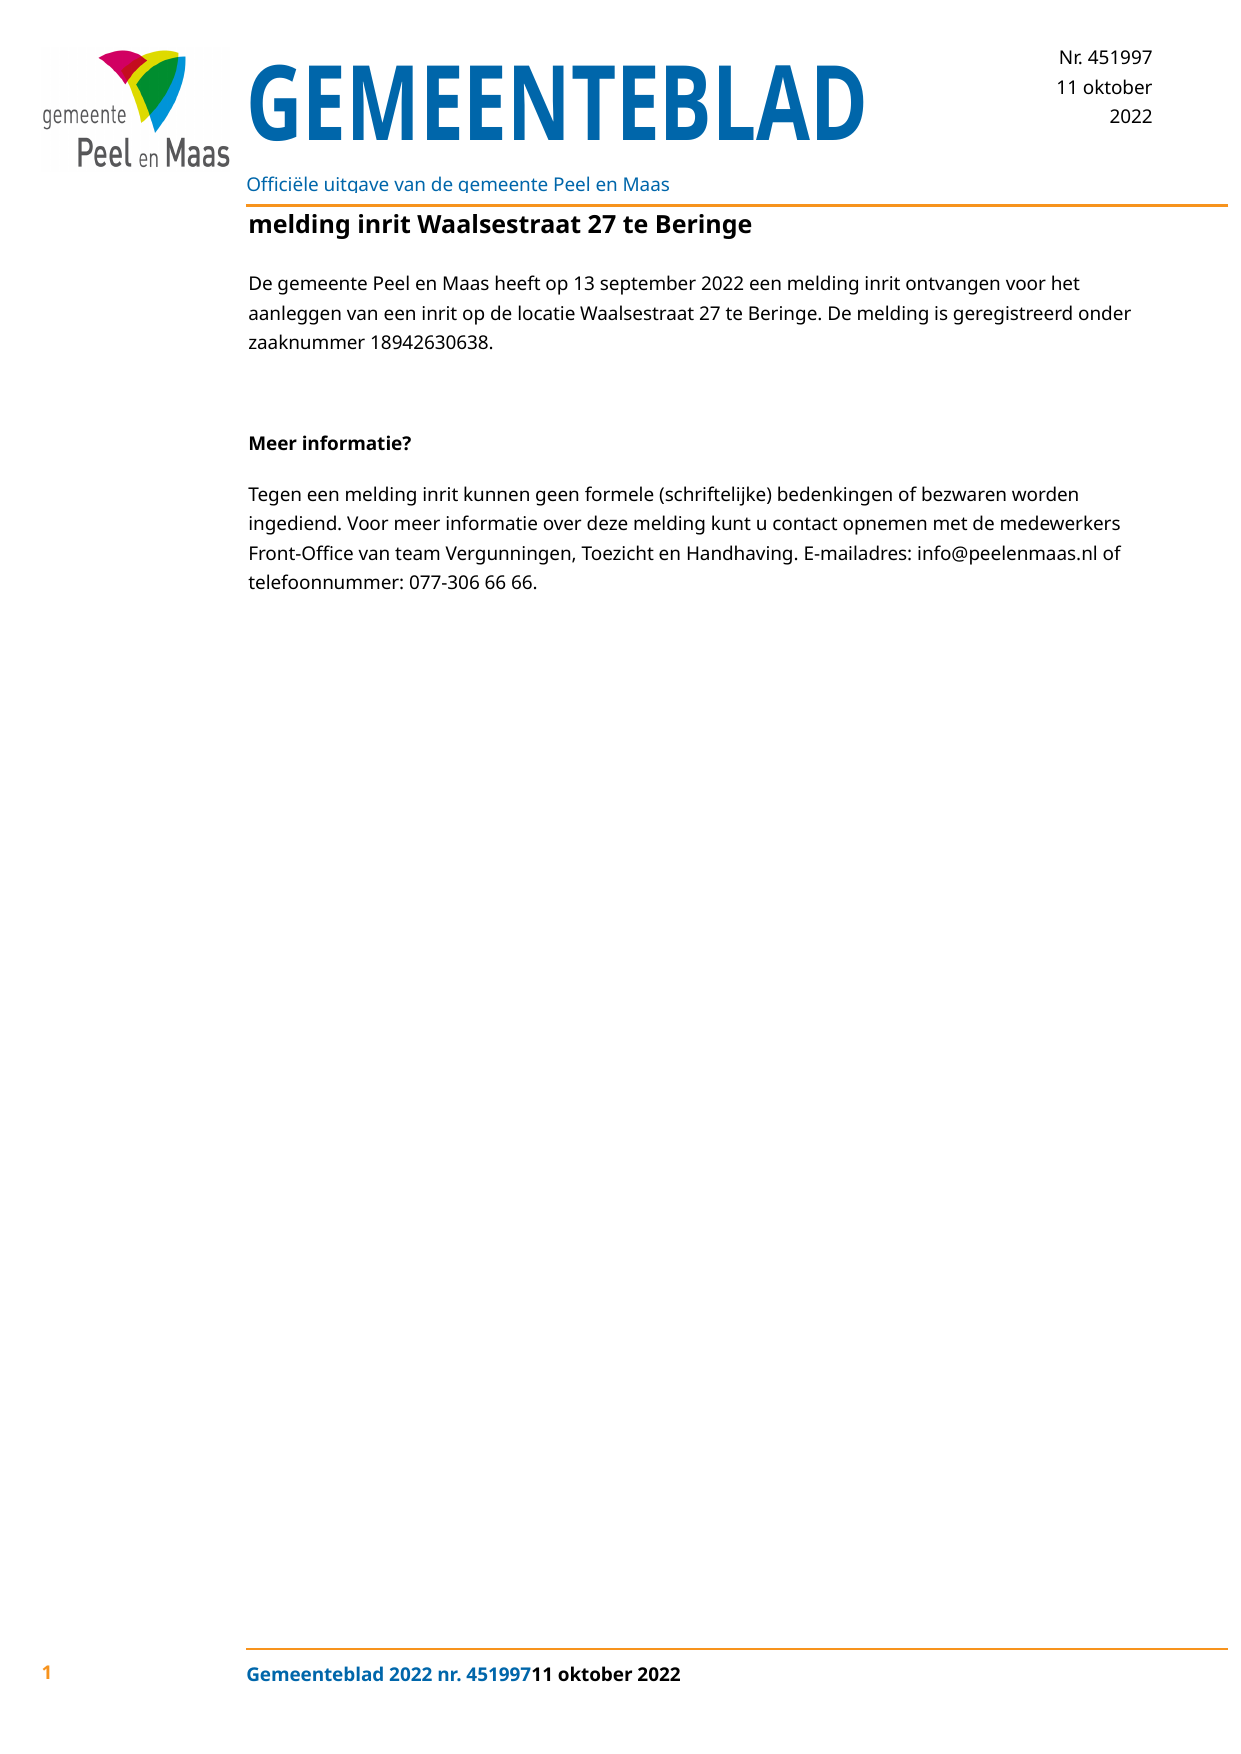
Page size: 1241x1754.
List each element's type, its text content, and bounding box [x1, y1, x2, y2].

text Tegen een melding inrit kunnen geen formele (schriftelijke) bedenkingen of bezwaren worden ingediend. Voor meer informatie over deze melding kunt u contact opnemen met de medewerkers Front-Office van team Vergunningen, Toezicht en Handhaving. E-mailadres: info@peelenmaas.nl of telefoonnummer: 077-306 66 66. [248, 481, 1152, 595]
picture [41, 47, 231, 172]
text melding inrit Waalsestraat 27 te Beringe [248, 207, 1152, 241]
text De gemeente Peel en Maas heeft op 13 september 2022 een melding inrit ontvangen voor het aanleggen van een inrit op de locatie Waalsestraat 27 te Beringe. De melding is geregistreerd onder zaaknummer 18942630638. [248, 270, 1152, 355]
text Meer informatie? [248, 430, 1152, 456]
